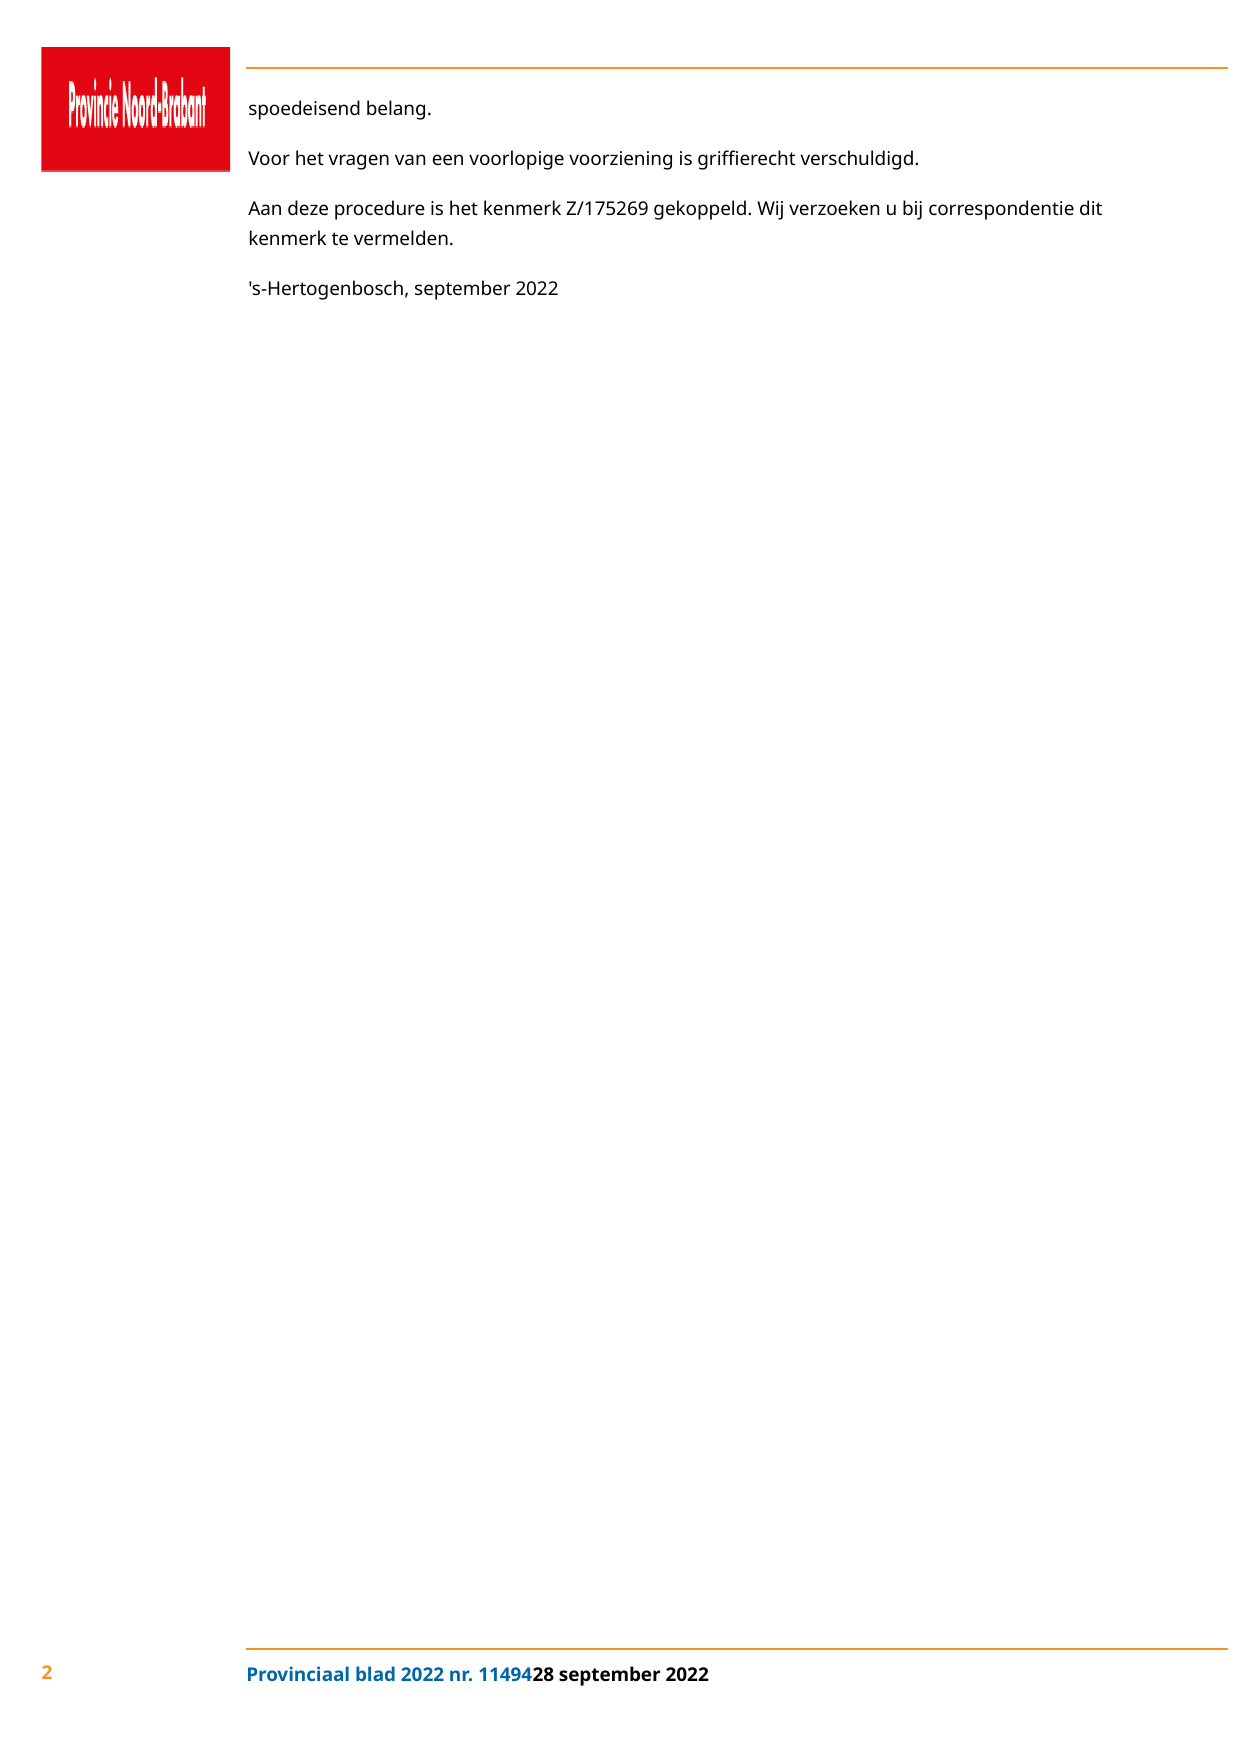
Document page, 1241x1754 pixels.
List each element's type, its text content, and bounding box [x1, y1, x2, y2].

picture [41, 47, 231, 172]
text 's-Hertogenbosch, september 2022 [248, 276, 1152, 301]
text Aan deze procedure is het kenmerk Z/175269 gekoppeld. Wij verzoeken u bij correspondentie dit kenmerk te vermelden. [248, 196, 1152, 251]
text spoedeisend belang. [248, 95, 1152, 121]
text Voor het vragen van een voorlopige voorziening is griffierecht verschuldigd. [248, 145, 1152, 171]
